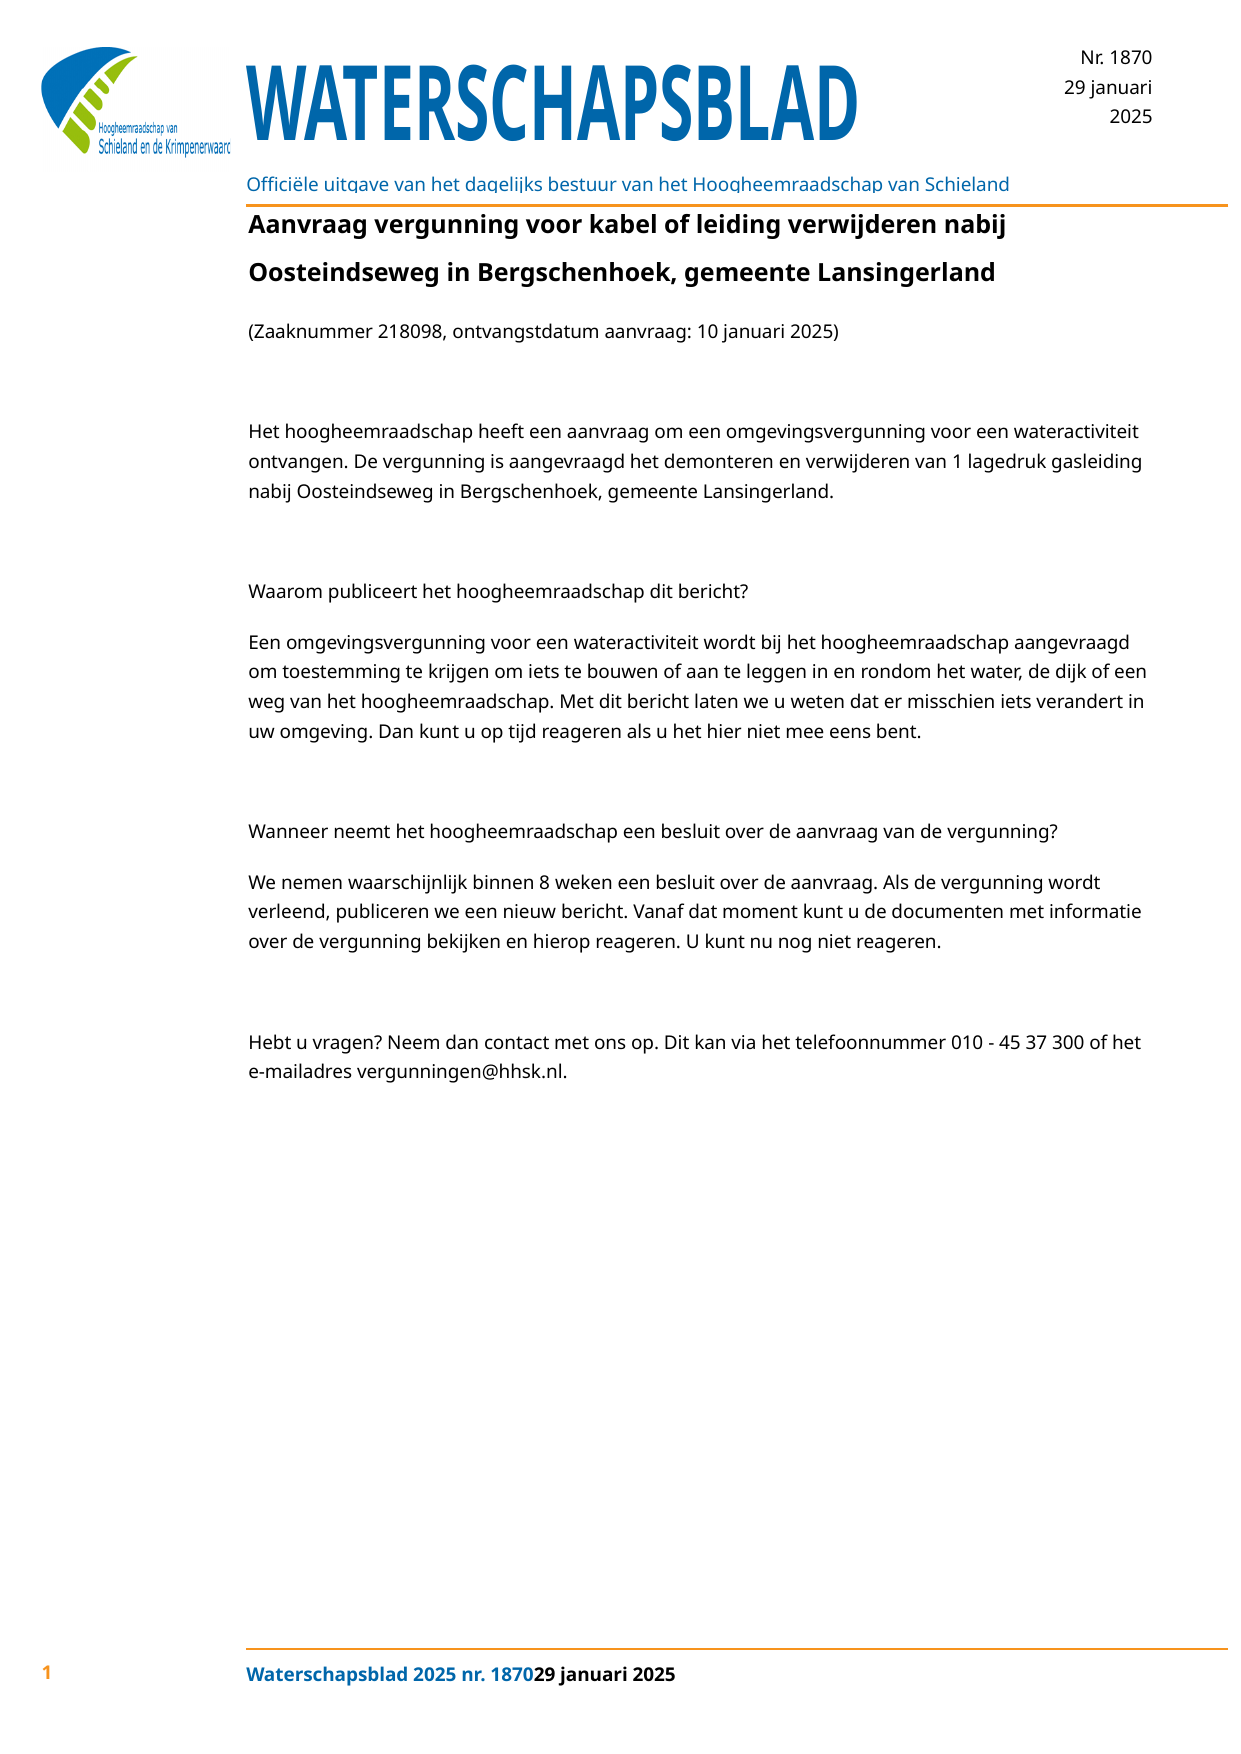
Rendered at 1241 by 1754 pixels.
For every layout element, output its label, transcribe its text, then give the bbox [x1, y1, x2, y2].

text Hebt u vragen? Neem dan contact met ons op. Dit kan via het telefoonnummer 010 - 45 37 300 of het e-mailadres vergunningen@hhsk.nl. [248, 1029, 1152, 1084]
picture [41, 47, 231, 172]
text (Zaaknummer 218098, ontvangstdatum aanvraag: 10 januari 2025) [248, 318, 1152, 344]
text We nemen waarschijnlijk binnen 8 weken een besluit over de aanvraag. Als de vergunning wordt verleend, publiceren we een nieuw bericht. Vanaf dat moment kunt u de documenten met informatie over de vergunning bekijken en hierop reageren. U kunt nu nog niet reageren. [248, 869, 1152, 954]
text Het hoogheemraadschap heeft een aanvraag om een omgevingsvergunning voor een wateractiviteit ontvangen. De vergunning is aangevraagd het demonteren en verwijderen van 1 lagedruk gasleiding nabij Oosteindseweg in Bergschenhoek, gemeente Lansingerland. [248, 419, 1152, 504]
text Aanvraag vergunning voor kabel of leiding verwijderen nabij Oosteindseweg in Bergschenhoek, gemeente Lansingerland [248, 207, 1152, 288]
text Een omgevingsvergunning voor een wateractiviteit wordt bij het hoogheemraadschap aangevraagd om toestemming te krijgen om iets te bouwen of aan te leggen in en rondom het water, de dijk of een weg van het hoogheemraadschap. Met dit bericht laten we u weten dat er misschien iets verandert in uw omgeving. Dan kunt u op tijd reageren als u het hier niet mee eens bent. [248, 629, 1152, 744]
text Wanneer neemt het hoogheemraadschap een besluit over de aanvraag van de vergunning? [248, 819, 1152, 844]
text Waarom publiceert het hoogheemraadschap dit bericht? [248, 579, 1152, 604]
